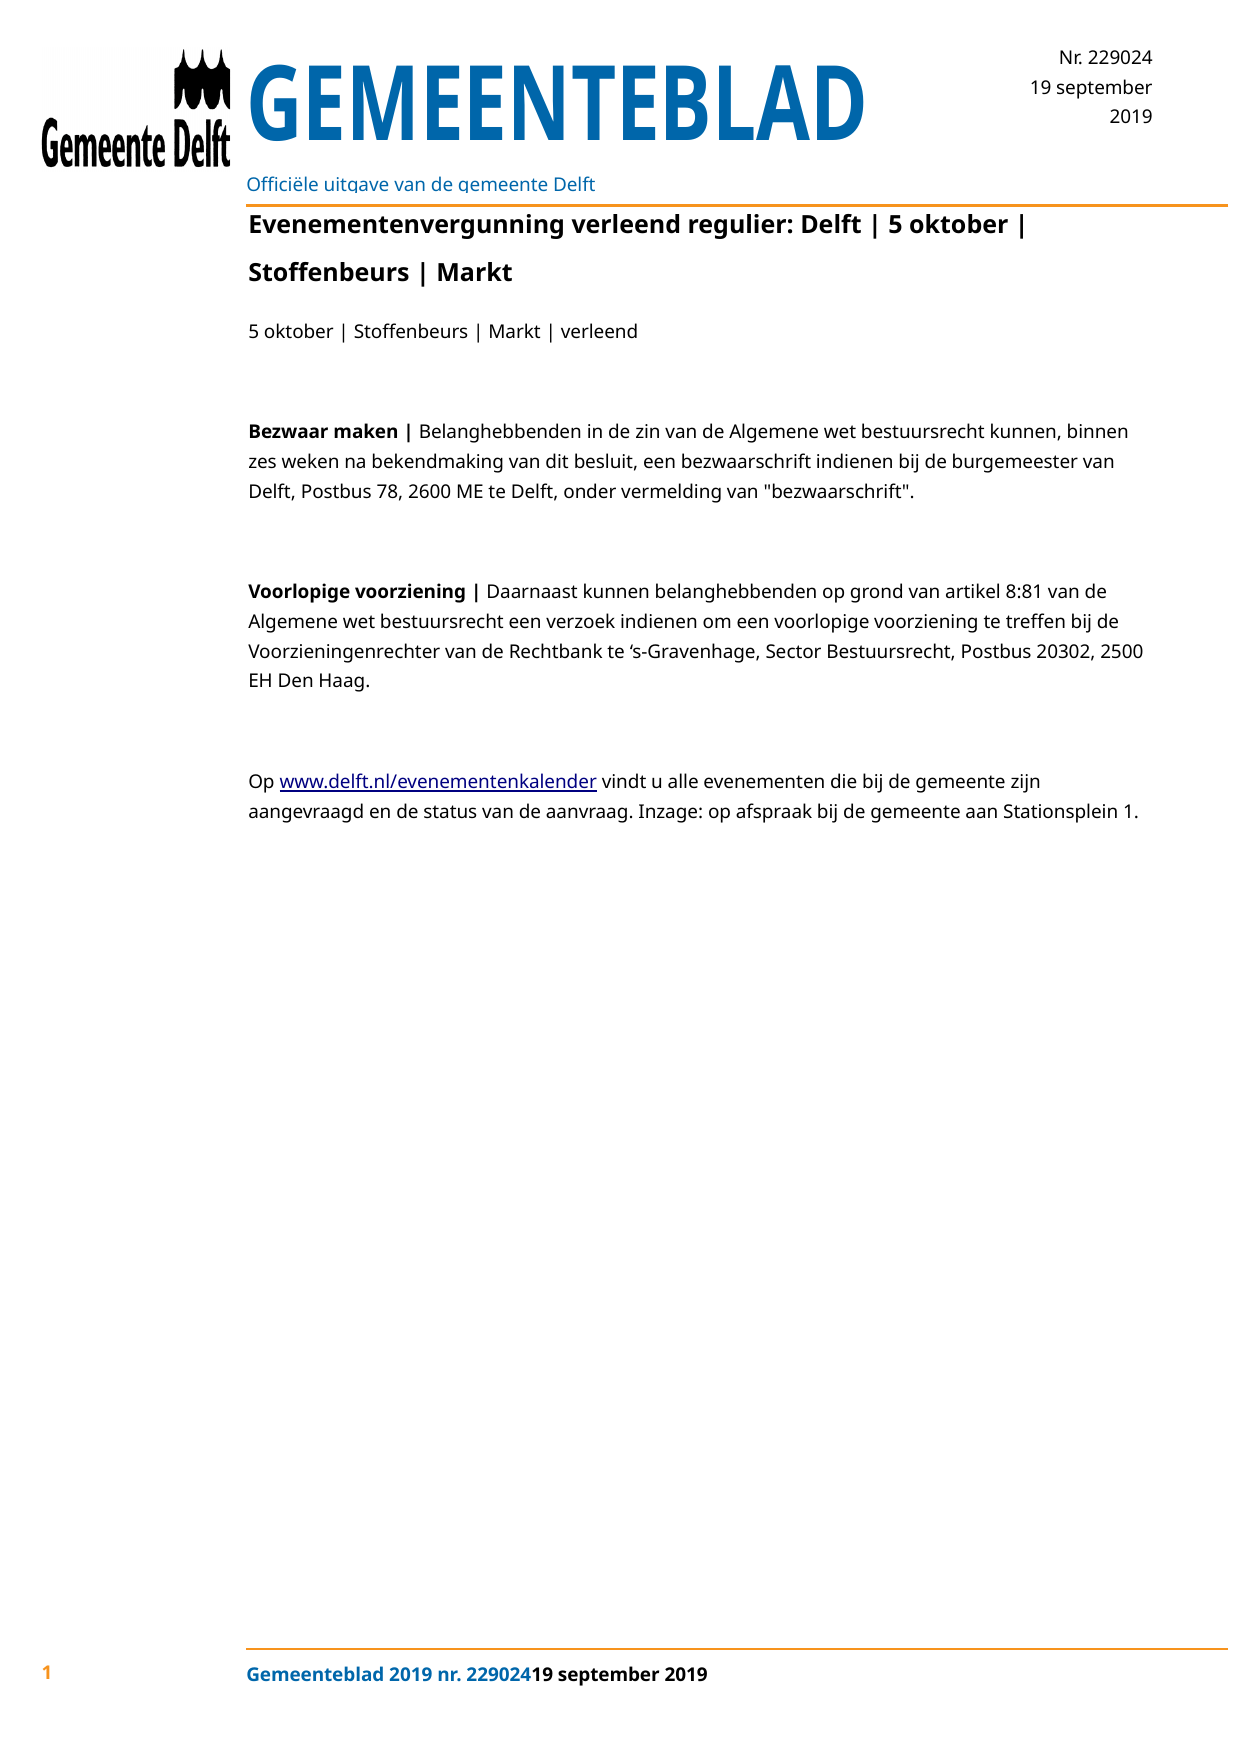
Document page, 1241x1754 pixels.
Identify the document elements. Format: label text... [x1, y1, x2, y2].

text 5 oktober | Stoffenbeurs | Markt | verleend [248, 318, 1152, 344]
text Voorlopige voorziening | Daarnaast kunnen belanghebbenden op grond van artikel 8:81 van de Algemene wet bestuursrecht een verzoek indienen om een voorlopige voorziening te treffen bij de Voorzieningenrechter van de Rechtbank te ‘s-Gravenhage, Sector Bestuursrecht, Postbus 20302, 2500 EH Den Haag. [248, 579, 1152, 693]
text Evenementenvergunning verleend regulier: Delft | 5 oktober | Stoffenbeurs | Markt [248, 207, 1152, 288]
text Bezwaar maken | Belanghebbenden in de zin van de Algemene wet bestuursrecht kunnen, binnen zes weken na bekendmaking van dit besluit, een bezwaarschrift indienen bij de burgemeester van Delft, Postbus 78, 2600 ME te Delft, onder vermelding van "bezwaarschrift". [248, 419, 1152, 504]
picture [41, 47, 231, 172]
text Op www.delft.nl/evenementenkalender vindt u alle evenementen die bij de gemeente zijn aangevraagd en de status van de aanvraag. Inzage: op afspraak bij de gemeente aan Stationsplein 1. [248, 768, 1152, 824]
